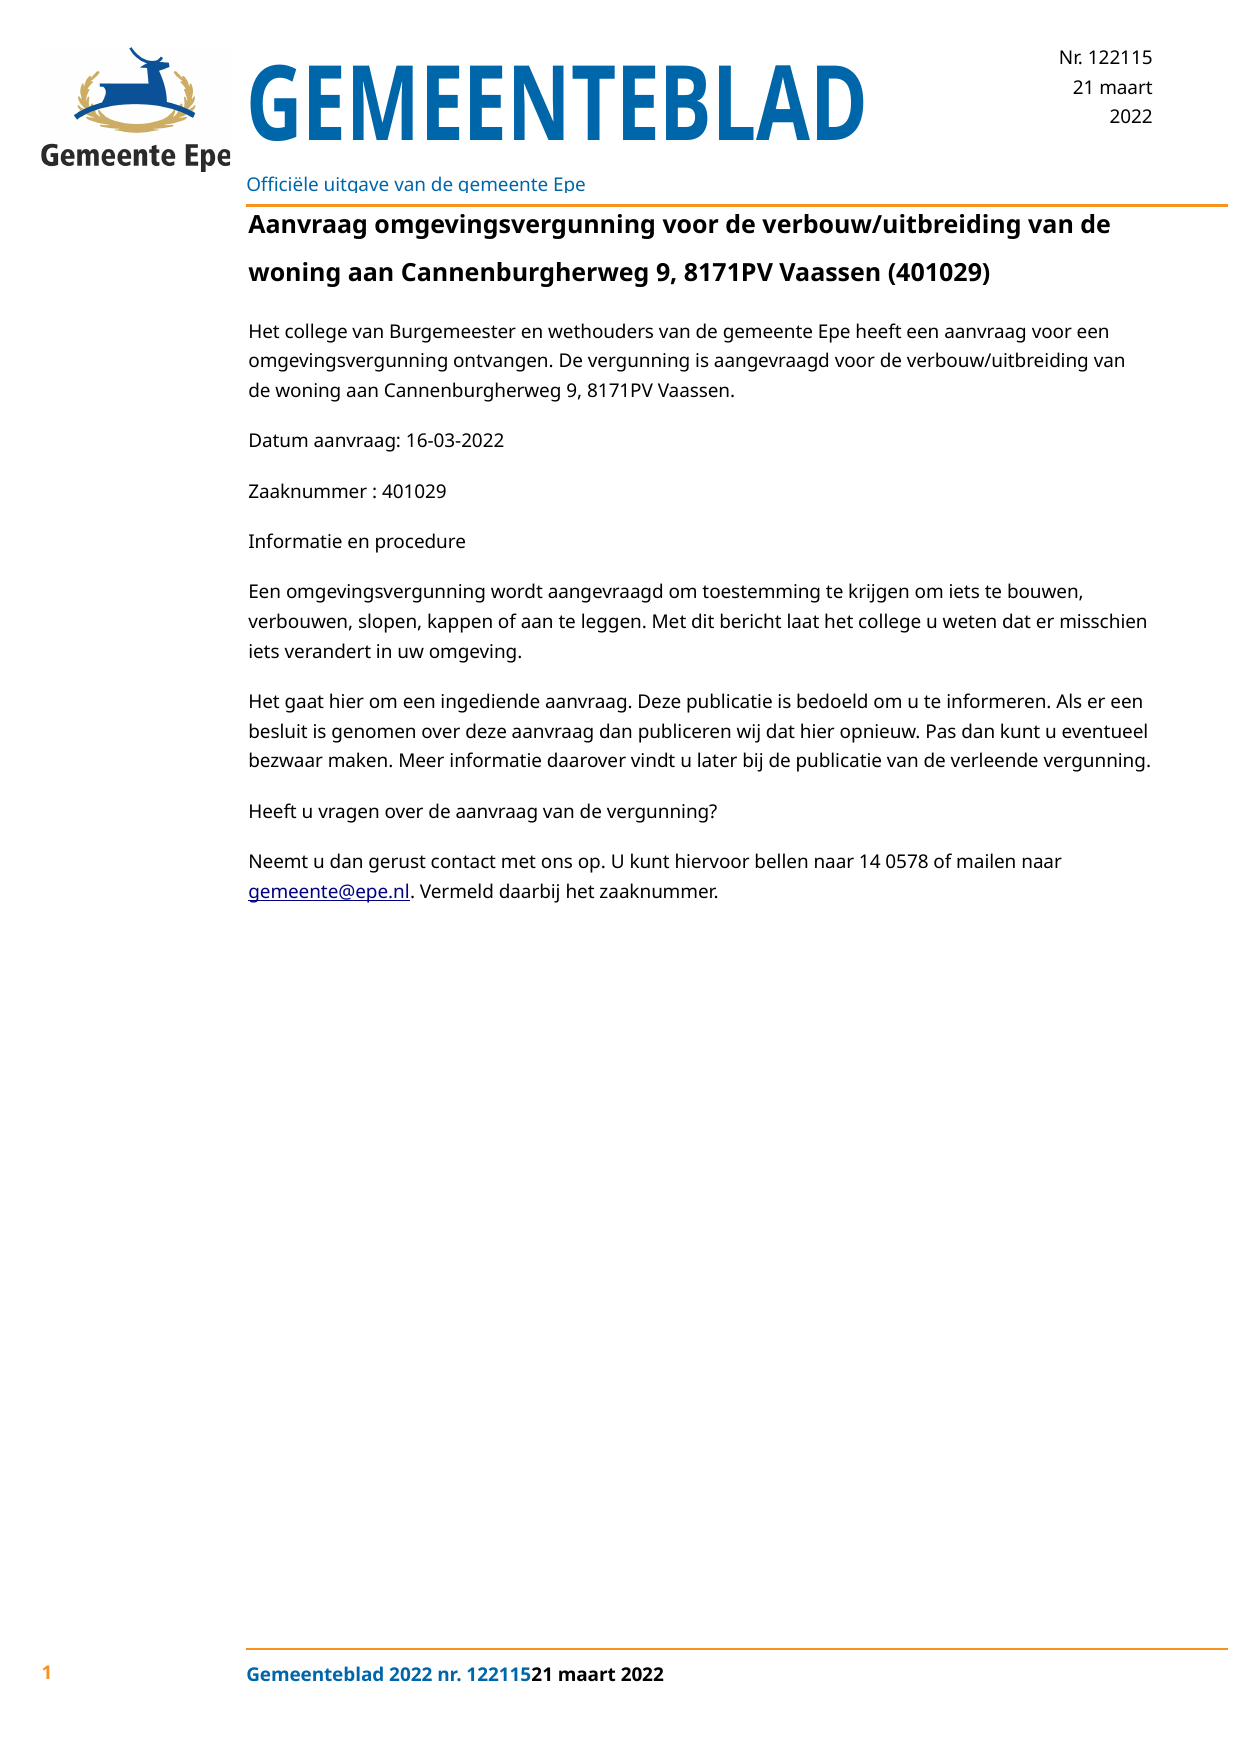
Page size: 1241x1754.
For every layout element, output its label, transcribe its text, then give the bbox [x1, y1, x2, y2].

text Het college van Burgemeester en wethouders van de gemeente Epe heeft een aanvraag voor een omgevingsvergunning ontvangen. De vergunning is aangevraagd voor de verbouw/uitbreiding van de woning aan Cannenburgherweg 9, 8171PV Vaassen. [248, 318, 1152, 403]
text Neemt u dan gerust contact met ons op. U kunt hiervoor bellen naar 14 0578 of mailen naar gemeente@epe.nl. Vermeld daarbij het zaaknummer. [248, 848, 1152, 904]
text Heeft u vragen over de aanvraag van de vergunning? [248, 798, 1152, 824]
text Een omgevingsvergunning wordt aangevraagd om toestemming te krijgen om iets te bouwen, verbouwen, slopen, kappen of aan te leggen. Met dit bericht laat het college u weten dat er misschien iets verandert in uw omgeving. [248, 579, 1152, 664]
text Aanvraag omgevingsvergunning voor de verbouw/uitbreiding van de woning aan Cannenburgherweg 9, 8171PV Vaassen (401029) [248, 207, 1152, 288]
text Datum aanvraag: 16-03-2022 [248, 427, 1152, 453]
picture [41, 47, 231, 172]
text Informatie en procedure [248, 528, 1152, 554]
text Zaaknummer : 401029 [248, 478, 1152, 504]
text Het gaat hier om een ingediende aanvraag. Deze publicatie is bedoeld om u te informeren. Als er een besluit is genomen over deze aanvraag dan publiceren wij dat hier opnieuw. Pas dan kunt u eventueel bezwaar maken. Meer informatie daarover vindt u later bij de publicatie van de verleende vergunning. [248, 688, 1152, 773]
